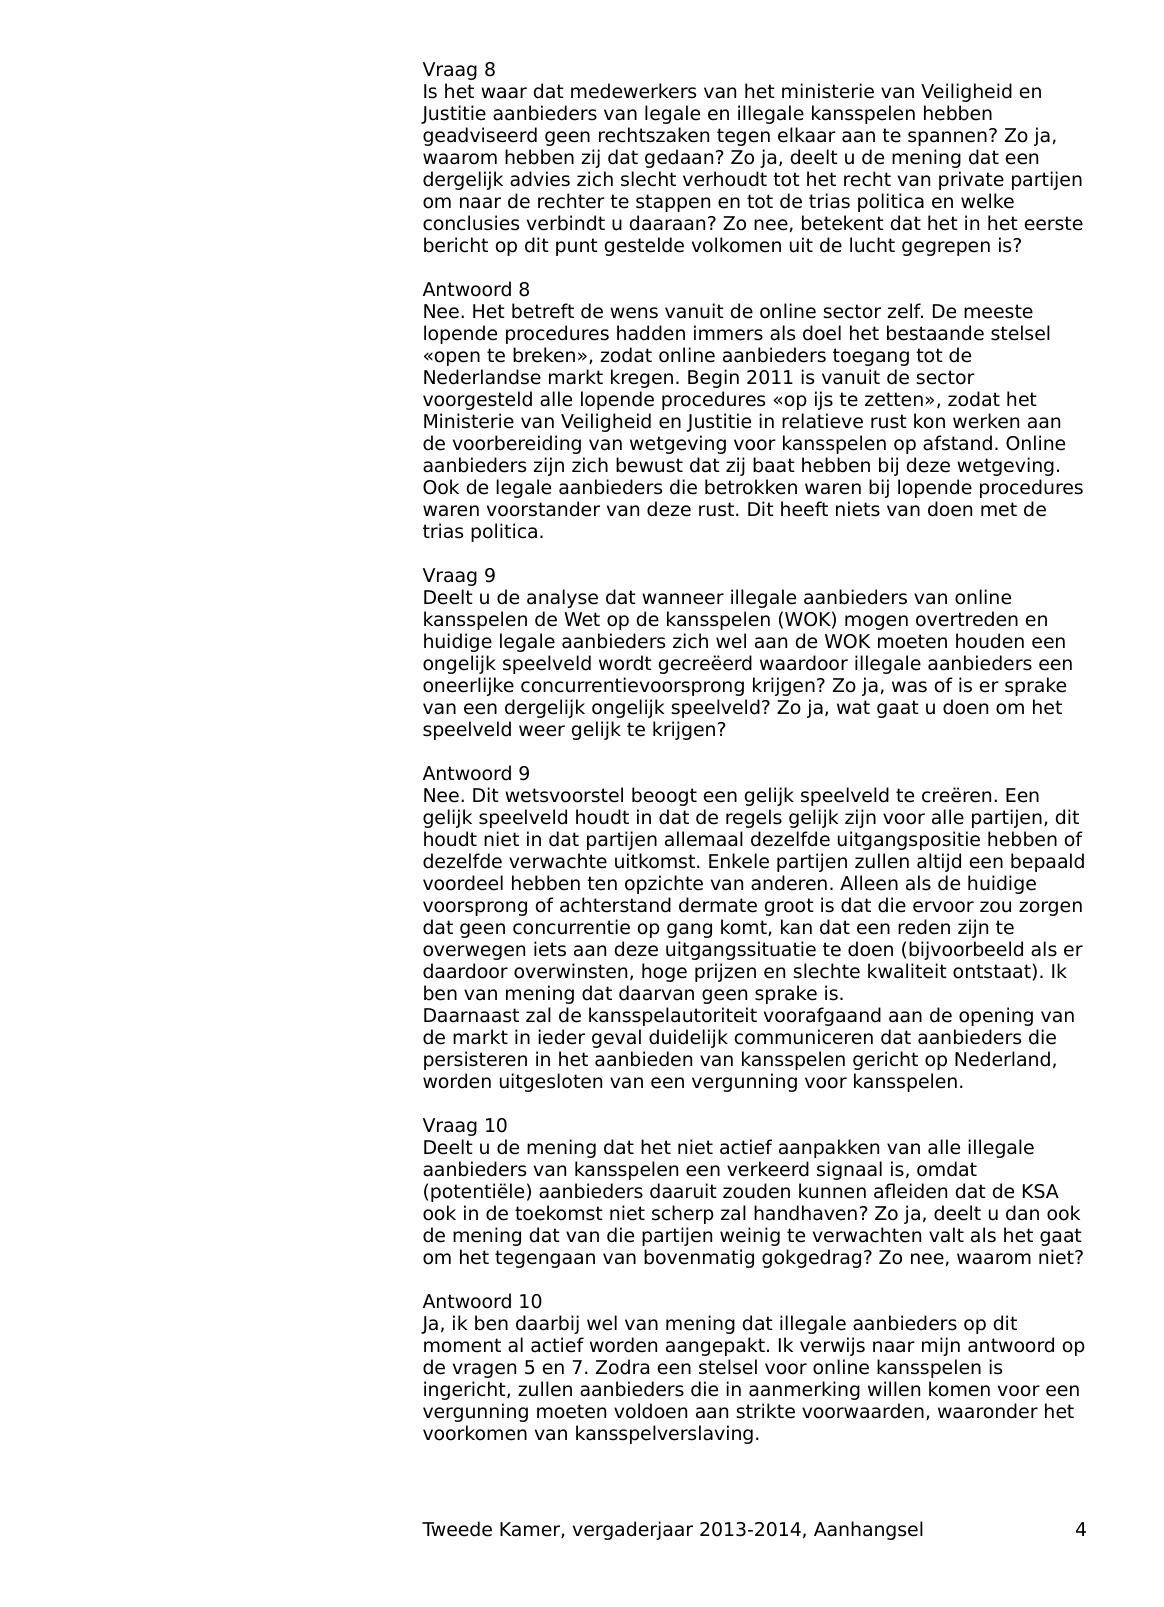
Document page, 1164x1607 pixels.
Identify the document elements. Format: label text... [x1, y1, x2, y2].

text Is het waar dat medewerkers van het ministerie van Veiligheid en Justitie aanbieders van legale en illegale kansspelen hebben geadviseerd geen rechtszaken tegen elkaar aan te spannen? Zo ja, waarom hebben zij dat gedaan? Zo ja, deelt u de mening dat een dergelijk advies zich slecht verhoudt tot het recht van private partijen om naar de rechter te stappen en tot de trias politica en welke conclusies verbindt u daaraan? Zo nee, betekent dat het in het eerste bericht op dit punt gestelde volkomen uit de lucht gegrepen is? [422, 81, 1087, 257]
text Antwoord 9 [422, 763, 1087, 785]
text Deelt u de analyse dat wanneer illegale aanbieders van online kansspelen de Wet op de kansspelen (WOK) mogen overtreden en huidige legale aanbieders zich wel aan de WOK moeten houden een ongelijk speelveld wordt gecreëerd waardoor illegale aanbieders een oneerlijke concurrentievoorsprong krijgen? Zo ja, was of is er sprake van een dergelijk ongelijk speelveld? Zo ja, wat gaat u doen om het speelveld weer gelijk te krijgen? [422, 587, 1087, 741]
text Ja, ik ben daarbij wel van mening dat illegale aanbieders op dit moment al actief worden aangepakt. Ik verwijs naar mijn antwoord op de vragen 5 en 7. Zodra een stelsel voor online kansspelen is ingericht, zullen aanbieders die in aanmerking willen komen voor een vergunning moeten voldoen aan strikte voorwaarden, waaronder het voorkomen van kansspelverslaving. [422, 1313, 1087, 1445]
text Nee. Het betreft de wens vanuit de online sector zelf. De meeste lopende procedures hadden immers als doel het bestaande stelsel «open te breken», zodat online aanbieders toegang tot de Nederlandse markt kregen. Begin 2011 is vanuit de sector voorgesteld alle lopende procedures «op ijs te zetten», zodat het Ministerie van Veiligheid en Justitie in relatieve rust kon werken aan de voorbereiding van wetgeving voor kansspelen op afstand. Online aanbieders zijn zich bewust dat zij baat hebben bij deze wetgeving. Ook de legale aanbieders die betrokken waren bij lopende procedures waren voorstander van deze rust. Dit heeft niets van doen met de trias politica. [422, 301, 1087, 543]
text Vraag 10 [422, 1115, 1087, 1137]
text Vraag 9 [422, 565, 1087, 587]
text Deelt u de mening dat het niet actief aanpakken van alle illegale aanbieders van kansspelen een verkeerd signaal is, omdat (potentiële) aanbieders daaruit zouden kunnen afleiden dat de KSA ook in de toekomst niet scherp zal handhaven? Zo ja, deelt u dan ook de mening dat van die partijen weinig te verwachten valt als het gaat om het tegengaan van bovenmatig gokgedrag? Zo nee, waarom niet? [422, 1137, 1087, 1269]
text Nee. Dit wetsvoorstel beoogt een gelijk speelveld te creëren. Een gelijk speelveld houdt in dat de regels gelijk zijn voor alle partijen, dit houdt niet in dat partijen allemaal dezelfde uitgangspositie hebben of dezelfde verwachte uitkomst. Enkele partijen zullen altijd een bepaald voordeel hebben ten opzichte van anderen. Alleen als de huidige voorsprong of achterstand dermate groot is dat die ervoor zou zorgen dat geen concurrentie op gang komt, kan dat een reden zijn te overwegen iets aan deze uitgangssituatie te doen (bijvoorbeeld als er daardoor overwinsten, hoge prijzen en slechte kwaliteit ontstaat). Ik ben van mening dat daarvan geen sprake is. [422, 785, 1087, 1005]
text Antwoord 8 [422, 279, 1087, 301]
text Antwoord 10 [422, 1291, 1087, 1313]
text Daarnaast zal de kansspelautoriteit voorafgaand aan de opening van de markt in ieder geval duidelijk communiceren dat aanbieders die persisteren in het aanbieden van kansspelen gericht op Nederland, worden uitgesloten van een vergunning voor kansspelen. [422, 1005, 1087, 1093]
text Vraag 8 [422, 59, 1087, 81]
